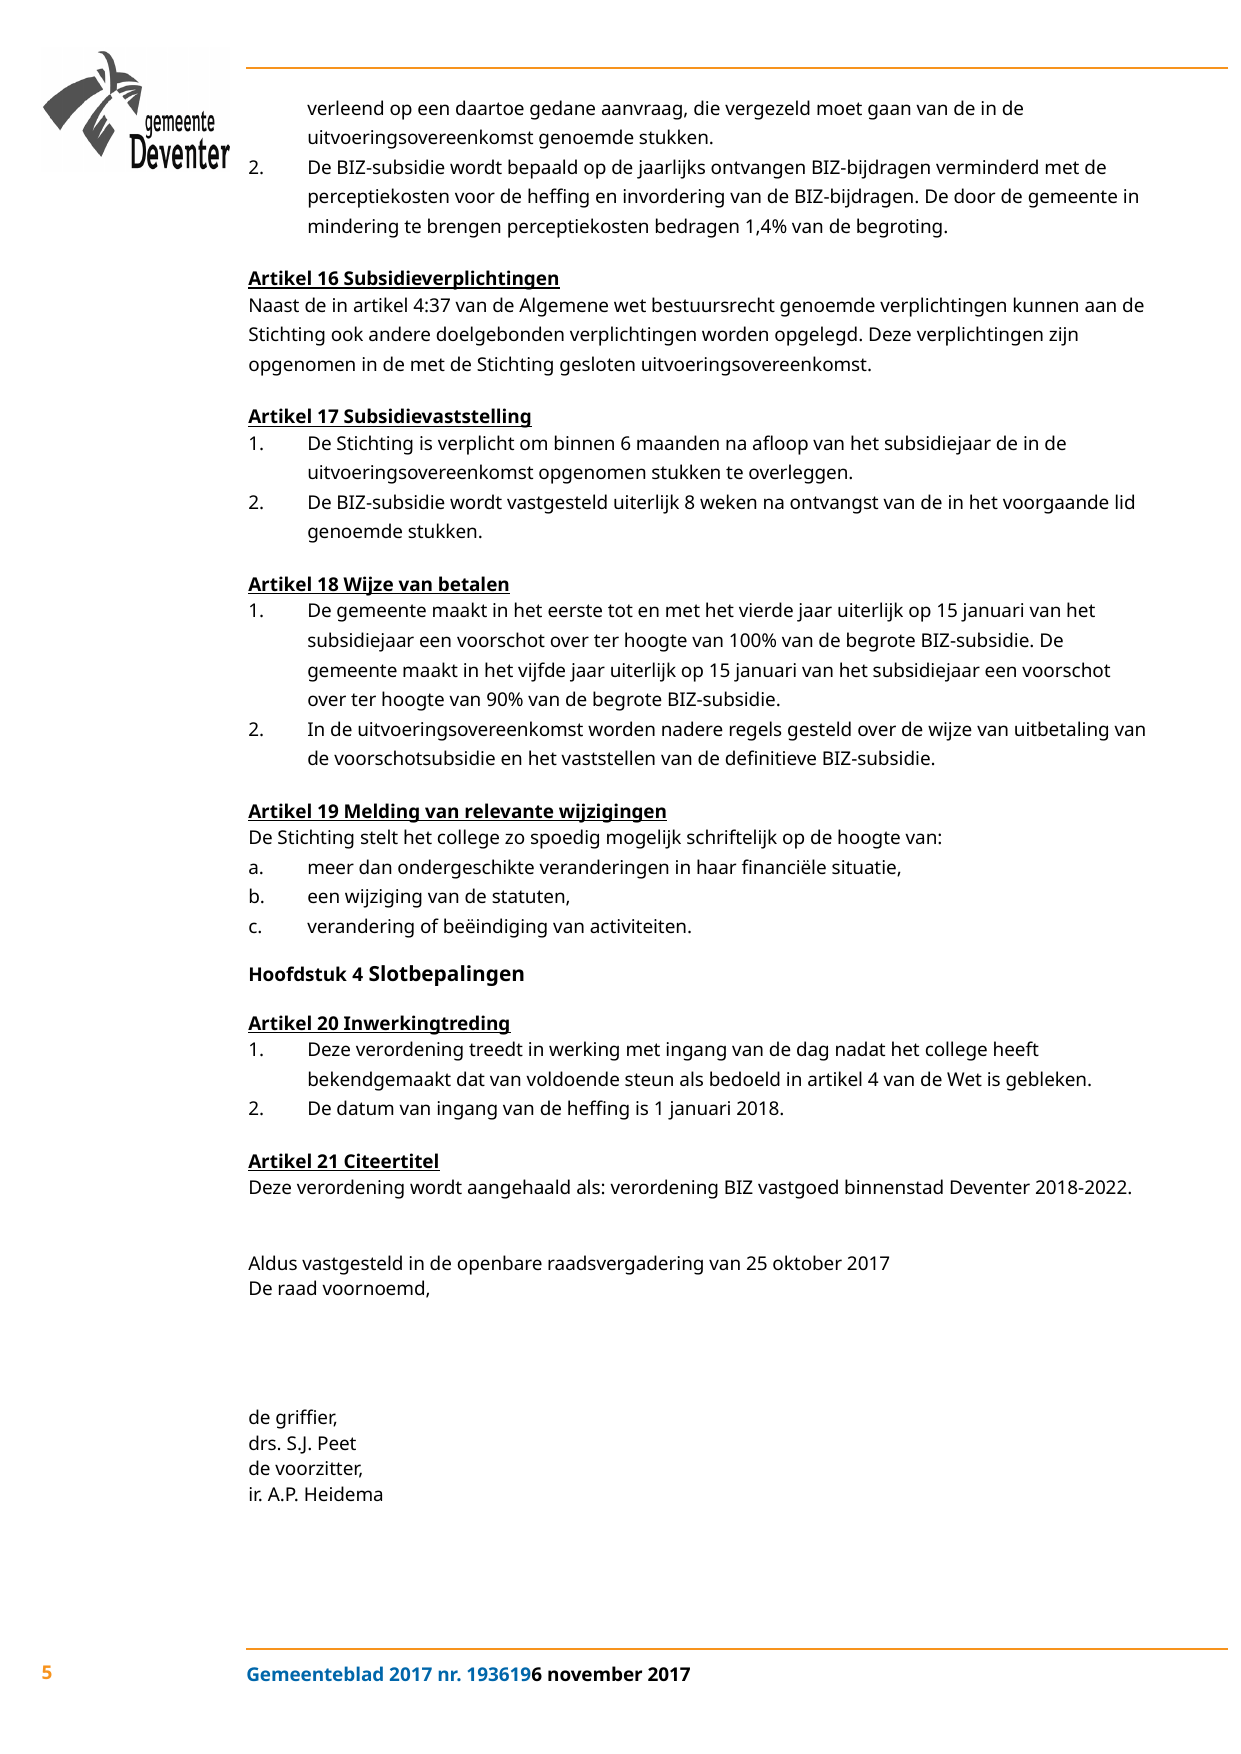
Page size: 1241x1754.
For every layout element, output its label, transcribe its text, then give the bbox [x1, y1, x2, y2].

text Artikel 16 Subsidieverplichtingen [248, 263, 1152, 292]
picture [41, 47, 231, 172]
list verandering of beëindiging van activiteiten. [248, 913, 1152, 939]
text Naast de in artikel 4:37 van de Algemene wet bestuursrecht genoemde verplichtingen kunnen aan de Stichting ook andere doelgebonden verplichtingen worden opgelegd. Deze verplichtingen zijn opgenomen in de met de Stichting gesloten uitvoeringsovereenkomst. [248, 292, 1152, 377]
list meer dan ondergeschikte veranderingen in haar financiële situatie, [248, 854, 1152, 880]
text Artikel 20 Inwerkingtreding [248, 1008, 1152, 1036]
text Hoofdstuk 4 Slotbepalingen [248, 959, 1152, 987]
list De BIZ-subsidie wordt bepaald op de jaarlijks ontvangen BIZ-bijdragen verminderd met de perceptiekosten voor de heffing en invordering van de BIZ-bijdragen. De door de gemeente in mindering te brengen perceptiekosten bedragen 1,4% van de begroting. [248, 154, 1152, 239]
text Artikel 19 Melding van relevante wijzigingen [248, 796, 1152, 824]
text Deze verordening wordt aangehaald als: verordening BIZ vastgoed binnenstad Deventer 2018-2022. [248, 1174, 1152, 1200]
text De raad voornoemd, [248, 1275, 1152, 1301]
text Artikel 17 Subsidievaststelling [248, 402, 1152, 430]
text Artikel 18 Wijze van betalen [248, 569, 1152, 598]
text De Stichting stelt het college zo spoedig mogelijk schriftelijk op de hoogte van: [248, 824, 1152, 850]
list De BIZ-subsidie wordt vastgesteld uiterlijk 8 weken na ontvangst van de in het voorgaande lid genoemde stukken. [248, 489, 1152, 544]
list een wijziging van de statuten, [248, 883, 1152, 909]
text ir. A.P. Heidema [248, 1481, 1152, 1507]
list In de uitvoeringsovereenkomst worden nadere regels gesteld over de wijze van uitbetaling van de voorschotsubsidie en het vaststellen van de definitieve BIZ-subsidie. [248, 716, 1152, 771]
text Artikel 21 Citeertitel [248, 1146, 1152, 1174]
text drs. S.J. Peet [248, 1430, 1152, 1456]
list verleend op een daartoe gedane aanvraag, die vergezeld moet gaan van de in de uitvoeringsovereenkomst genoemde stukken. [248, 95, 1152, 150]
list De Stichting is verplicht om binnen 6 maanden na afloop van het subsidiejaar de in de uitvoeringsovereenkomst opgenomen stukken te overleggen. [248, 430, 1152, 485]
text de voorzitter, [248, 1456, 1152, 1481]
list Deze verordening treedt in werking met ingang van de dag nadat het college heeft bekendgemaakt dat van voldoende steun als bedoeld in artikel 4 van de Wet is gebleken. [248, 1036, 1152, 1092]
text Aldus vastgesteld in de openbare raadsvergadering van 25 oktober 2017 [248, 1250, 1152, 1275]
list De datum van ingang van de heffing is 1 januari 2018. [248, 1096, 1152, 1121]
text de griffier, [248, 1404, 1152, 1430]
list De gemeente maakt in het eerste tot en met het vierde jaar uiterlijk op 15 januari van het subsidiejaar een voorschot over ter hoogte van 100% van de begrote BIZ-subsidie. De gemeente maakt in het vijfde jaar uiterlijk op 15 januari van het subsidiejaar een voorschot over ter hoogte van 90% van de begrote BIZ-subsidie. [248, 598, 1152, 712]
